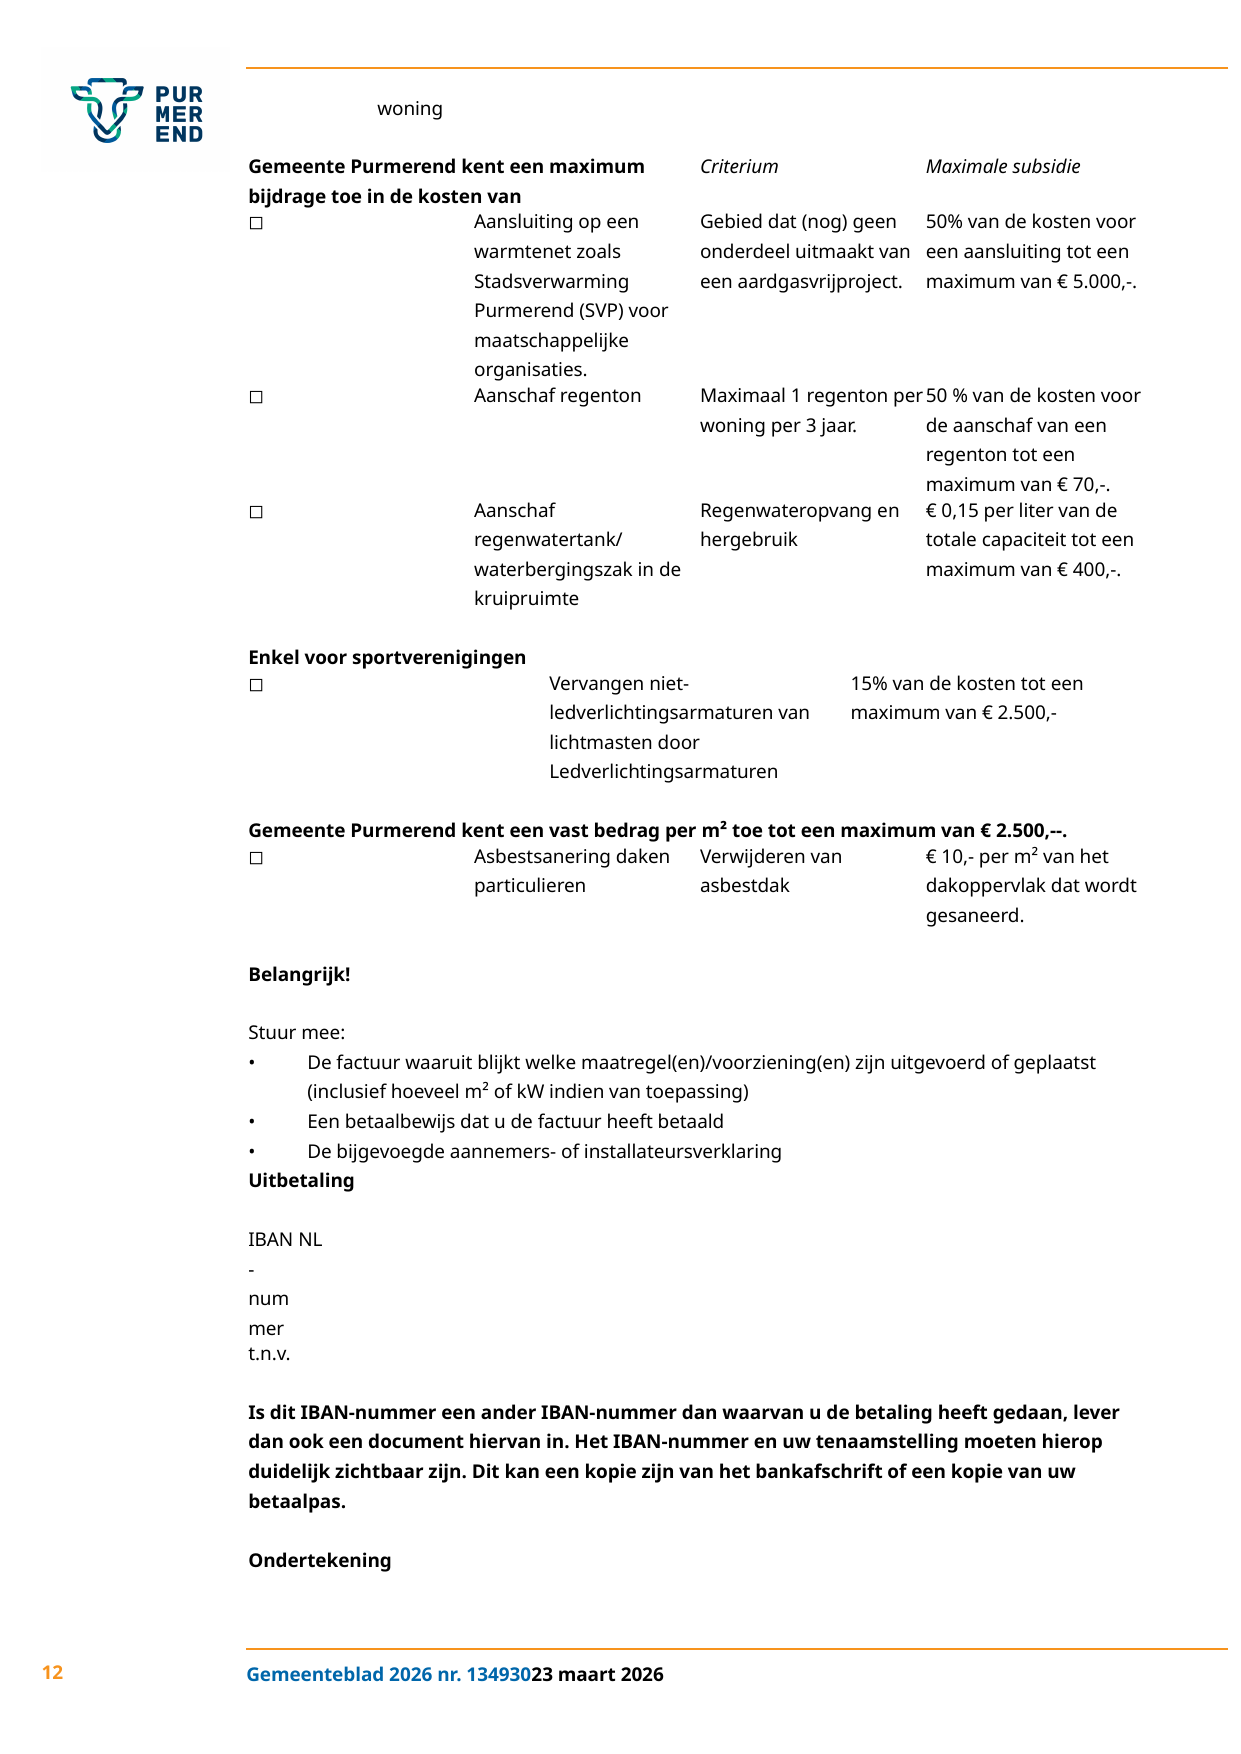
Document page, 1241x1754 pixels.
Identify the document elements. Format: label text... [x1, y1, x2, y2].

table_header [850, 1226, 900, 1341]
table_header Maximale subsidie [926, 154, 1152, 209]
list De bijgevoegde aannemers- of installateursverklaring [248, 1138, 1152, 1163]
table_header Ondertekening [248, 1547, 1152, 1573]
table_cell ◻ [248, 383, 474, 497]
table_header [348, 1226, 398, 1341]
table_cell Gebied dat (nog) geen onderdeel uitmaakt van een aardgasvrijproject. [700, 209, 926, 382]
table_header [1001, 1226, 1051, 1341]
picture [41, 47, 231, 172]
table_header NL [298, 1226, 348, 1341]
table_cell € 0,15 per liter van de totale capaciteit tot een maximum van € 400,-. [926, 497, 1152, 611]
table_header [449, 1226, 499, 1341]
table_header [1051, 1226, 1101, 1341]
table_header [900, 1226, 951, 1341]
table_cell Asbestsanering daken particulieren [474, 843, 700, 928]
table_cell ◻ [248, 209, 474, 382]
table_header [800, 1226, 850, 1341]
table_cell [298, 1341, 1152, 1366]
table_header [750, 1226, 800, 1341]
table_cell Maximaal 1 regenton per woning per 3 jaar. [700, 383, 926, 497]
text Stuur mee: [248, 1019, 1152, 1045]
table_cell woning [377, 95, 506, 121]
table_cell t.n.v. [248, 1341, 298, 1366]
table_header [399, 1226, 449, 1341]
table_cell ◻ [248, 497, 474, 611]
table_header [951, 1226, 1001, 1341]
table_cell 50% van de kosten voor een aansluiting tot een maximum van € 5.000,-. [926, 209, 1152, 382]
table_cell Regenwateropvang en hergebruik [700, 497, 926, 611]
table_cell Vervangen niet-ledverlichtingsarmaturen van lichtmasten door Ledverlichtingsarmaturen [549, 670, 850, 784]
table_cell ◻ [248, 670, 549, 784]
text Is dit IBAN-nummer een ander IBAN-nummer dan waarvan u de betaling heeft gedaan, lever dan ook een document hiervan in. Het IBAN-nummer en uw tenaamstelling moeten hierop duidelijk zichtbaar zijn. Dit kan een kopie zijn van het bankafschrift of een kopie van uw betaalpas. [248, 1399, 1152, 1514]
table_header Enkel voor sportverenigingen [248, 644, 1152, 670]
table_header [499, 1226, 549, 1341]
table_cell Aanschaf regenton [474, 383, 700, 497]
table_header [1101, 1226, 1152, 1341]
table_cell [1023, 95, 1152, 121]
table_header [599, 1226, 649, 1341]
table_header IBAN-nummer [248, 1226, 298, 1341]
list De factuur waaruit blijkt welke maatregel(en)/voorziening(en) zijn uitgevoerd of geplaatst (inclusief hoeveel m² of kW indien van toepassing) [248, 1049, 1152, 1104]
table_cell 15% van de kosten tot een maximum van € 2.500,- [850, 670, 1152, 784]
table_header [700, 1226, 750, 1341]
table_header Gemeente Purmerend kent een maximum bijdrage toe in de kosten van [248, 154, 700, 209]
table_header Criterium [700, 154, 926, 209]
table_header [650, 1226, 700, 1341]
table_header [549, 1226, 599, 1341]
table_cell [764, 95, 1022, 121]
table_header Belangrijk! [248, 961, 1152, 987]
list Een betaalbewijs dat u de factuur heeft betaald [248, 1108, 1152, 1134]
table_header Gemeente Purmerend kent een vast bedrag per m² toe tot een maximum van € 2.500,--. [248, 818, 1152, 843]
table_cell Aanschaf regenwatertank/ waterbergingszak in de kruipruimte [474, 497, 700, 611]
table_cell € 10,- per m² van het dakoppervlak dat wordt gesaneerd. [926, 843, 1152, 928]
table_cell ◻ [248, 843, 474, 928]
table_cell Aansluiting op een warmtenet zoals Stadsverwarming Purmerend (SVP) voor maatschappelijke organisaties. [474, 209, 700, 382]
table_cell [248, 95, 377, 121]
table_cell [506, 95, 764, 121]
table_cell 50 % van de kosten voor de aanschaf van een regenton tot een maximum van € 70,-. [926, 383, 1152, 497]
table_header Uitbetaling [248, 1168, 1152, 1193]
table_cell Verwijderen van asbestdak [700, 843, 926, 928]
